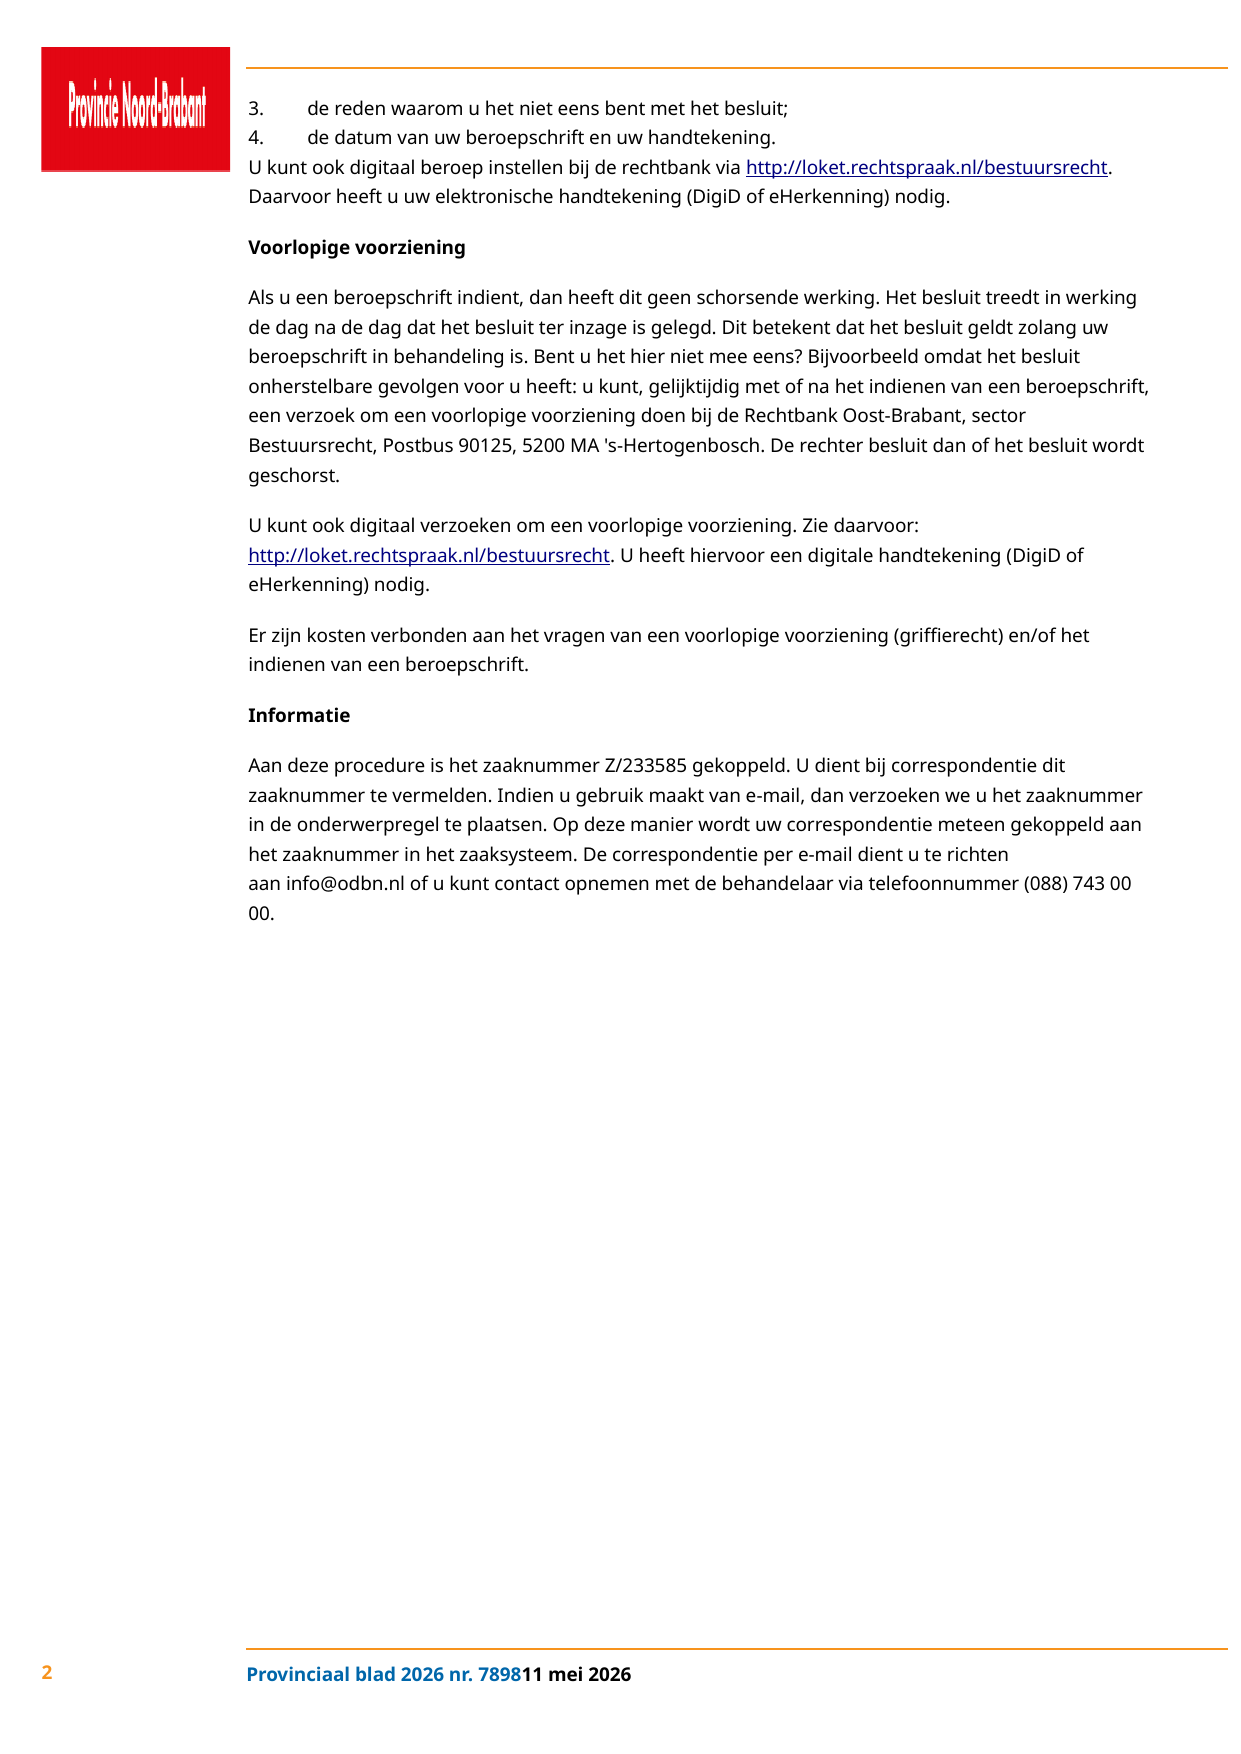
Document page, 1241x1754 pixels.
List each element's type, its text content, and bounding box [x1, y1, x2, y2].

picture [41, 47, 231, 172]
text Voorlopige voorziening [248, 234, 1152, 260]
text Als u een beroepschrift indient, dan heeft dit geen schorsende werking. Het besluit treedt in werking de dag na de dag dat het besluit ter inzage is gelegd. Dit betekent dat het besluit geldt zolang uw beroepschrift in behandeling is. Bent u het hier niet mee eens? Bijvoorbeeld omdat het besluit onherstelbare gevolgen voor u heeft: u kunt, gelijktijdig met of na het indienen van een beroepschrift, een verzoek om een voorlopige voorziening doen bij de Rechtbank Oost-Brabant, sector Bestuursrecht, Postbus 90125, 5200 MA 's‑Hertogenbosch. De rechter besluit dan of het besluit wordt geschorst. [248, 284, 1152, 488]
text Er zijn kosten verbonden aan het vragen van een voorlopige voorziening (griffierecht) en/of het indienen van een beroepschrift. [248, 622, 1152, 677]
text U kunt ook digitaal beroep instellen bij de rechtbank via http://loket.rechtspraak.nl/bestuursrecht. Daarvoor heeft u uw elektronische handtekening (DigiD of eHerkenning) nodig. [248, 154, 1152, 209]
text Aan deze procedure is het zaaknummer Z/233585 gekoppeld. U dient bij correspondentie dit zaaknummer te vermelden. Indien u gebruik maakt van e-mail, dan verzoeken we u het zaaknummer in de onderwerpregel te plaatsen. Op deze manier wordt uw correspondentie meteen gekoppeld aan het zaaknummer in het zaaksysteem. De correspondentie per e-mail dient u te richten aan info@odbn.nl of u kunt contact opnemen met de behandelaar via telefoonnummer (088) 743 00 00. [248, 752, 1152, 926]
list de datum van uw beroepschrift en uw handtekening. [248, 124, 1152, 150]
text U kunt ook digitaal verzoeken om een voorlopige voorziening. Zie daarvoor: http://loket.rechtspraak.nl/bestuursrecht. U heeft hiervoor een digitale handtekening (DigiD of eHerkenning) nodig. [248, 512, 1152, 597]
list de reden waarom u het niet eens bent met het besluit; [248, 95, 1152, 121]
text Informatie [248, 702, 1152, 728]
